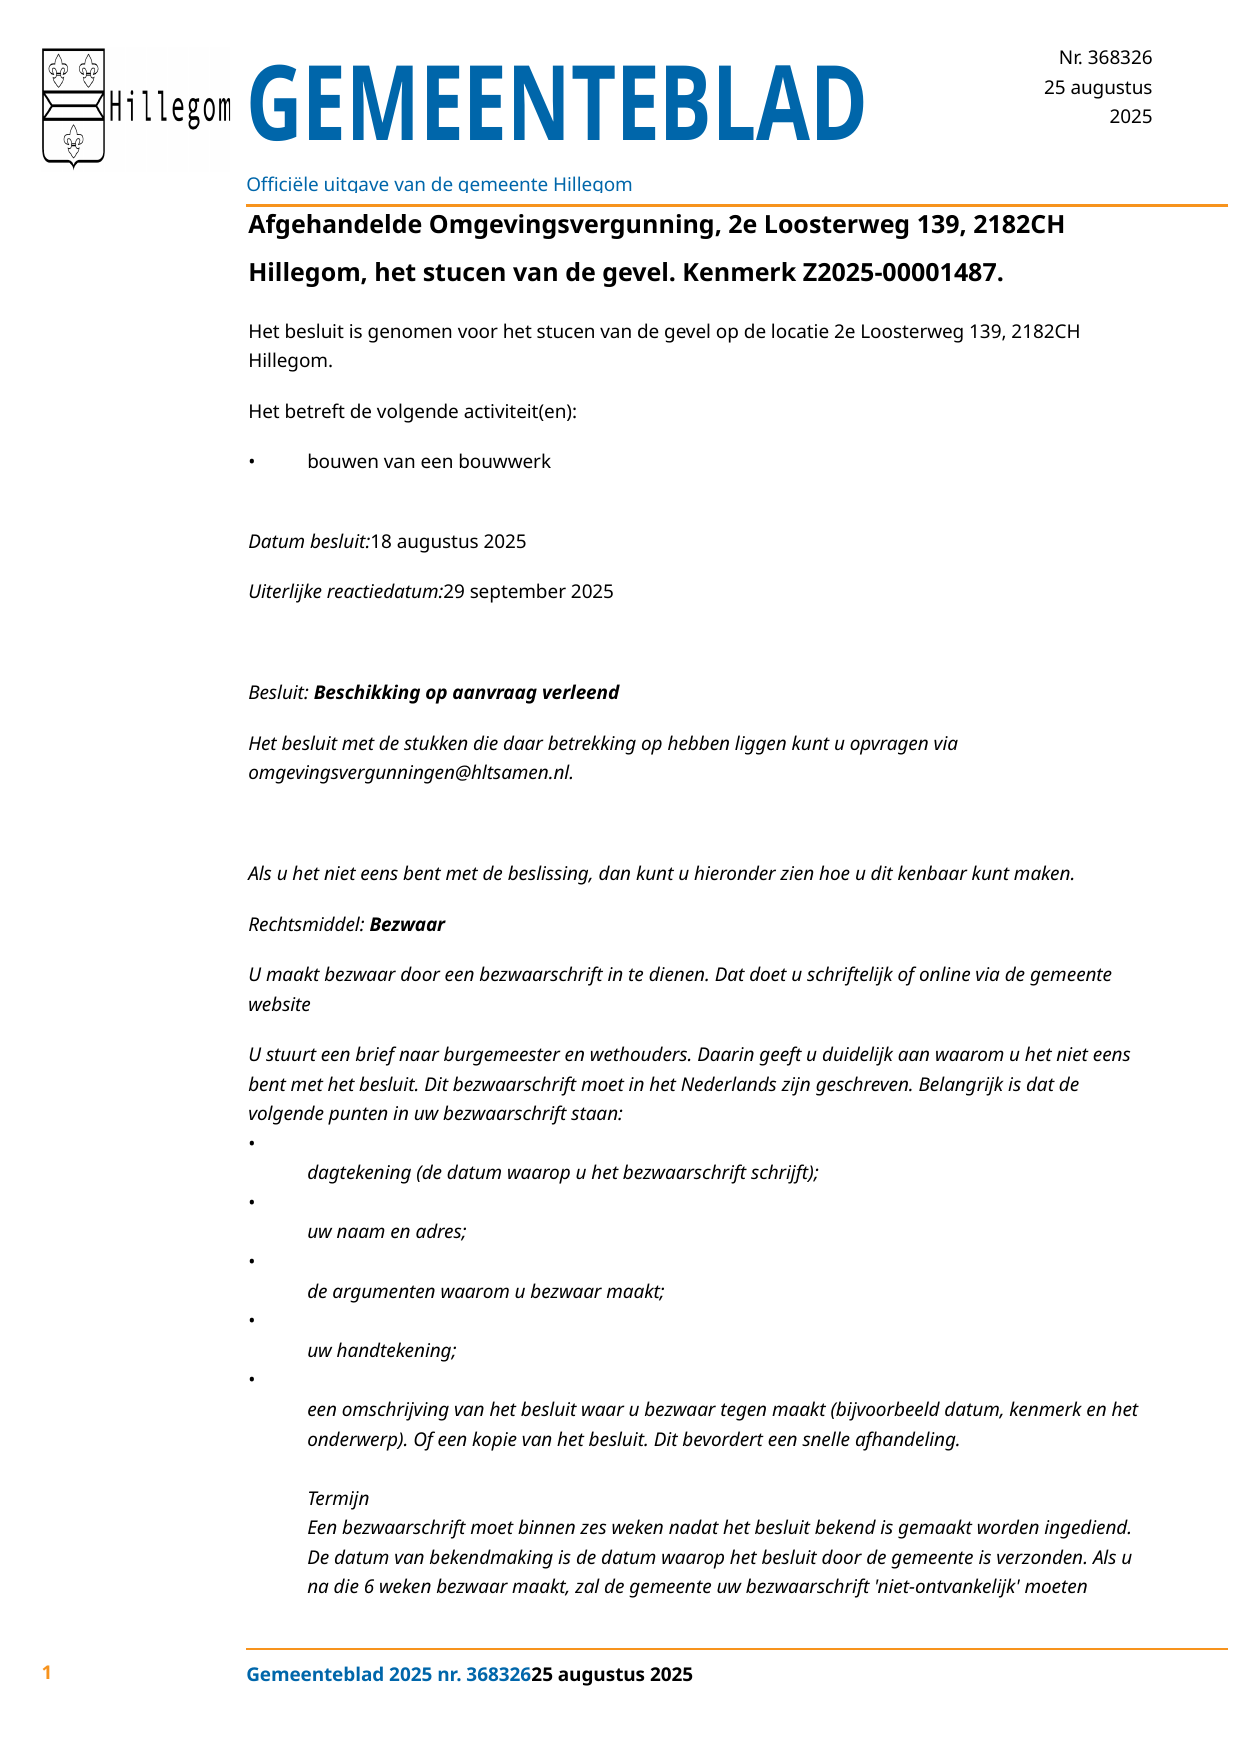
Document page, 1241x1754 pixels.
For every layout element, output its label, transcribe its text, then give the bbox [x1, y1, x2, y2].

picture [41, 47, 231, 172]
list Termijn [248, 1485, 1152, 1511]
text Als u het niet eens bent met de beslissing, dan kunt u hieronder zien hoe u dit kenbaar kunt maken. [248, 860, 1152, 886]
text Rechtsmiddel: Bezwaar [248, 911, 1152, 937]
text Afgehandelde Omgevingsvergunning, 2e Loosterweg 139, 2182CH Hillegom, het stucen van de gevel. Kenmerk Z2025-00001487. [248, 207, 1152, 288]
list dagtekening (de datum waarop u het bezwaarschrift schrijft); [248, 1159, 1152, 1185]
list uw handtekening; [248, 1337, 1152, 1363]
text Het betreft de volgende activiteit(en): [248, 398, 1152, 424]
text Besluit: Beschikking op aanvraag verleend [248, 679, 1152, 705]
text Uiterlijke reactiedatum:29 september 2025 [248, 579, 1152, 604]
text U maakt bezwaar door een bezwaarschrift in te dienen. Dat doet u schriftelijk of online via de gemeente website [248, 961, 1152, 1017]
text Het besluit is genomen voor het stucen van de gevel op de locatie 2e Loosterweg 139, 2182CH Hillegom. [248, 318, 1152, 373]
list de argumenten waarom u bezwaar maakt; [248, 1278, 1152, 1304]
text U stuurt een brief naar burgemeester en wethouders. Daarin geeft u duidelijk aan waarom u het niet eens bent met het besluit. Dit bezwaarschrift moet in het Nederlands zijn geschreven. Belangrijk is dat de volgende punten in uw bezwaarschrift staan: [248, 1041, 1152, 1126]
list uw naam en adres; [248, 1219, 1152, 1244]
list Een bezwaarschrift moet binnen zes weken nadat het besluit bekend is gemaakt worden ingediend. De datum van bekendmaking is de datum waarop het besluit door de gemeente is verzonden. Als u na die 6 weken bezwaar maakt, zal de gemeente uw bezwaarschrift 'niet-ontvankelijk' moeten [248, 1514, 1152, 1599]
list bouwen van een bouwwerk [248, 448, 1152, 474]
text Het besluit met de stukken die daar betrekking op hebben liggen kunt u opvragen via omgevingsvergunningen@hltsamen.nl. [248, 730, 1152, 785]
text Datum besluit:18 augustus 2025 [248, 528, 1152, 554]
list een omschrijving van het besluit waar u bezwaar tegen maakt (bijvoorbeeld datum, kenmerk en het onderwerp). Of een kopie van het besluit. Dit bevordert een snelle afhandeling. [248, 1396, 1152, 1452]
